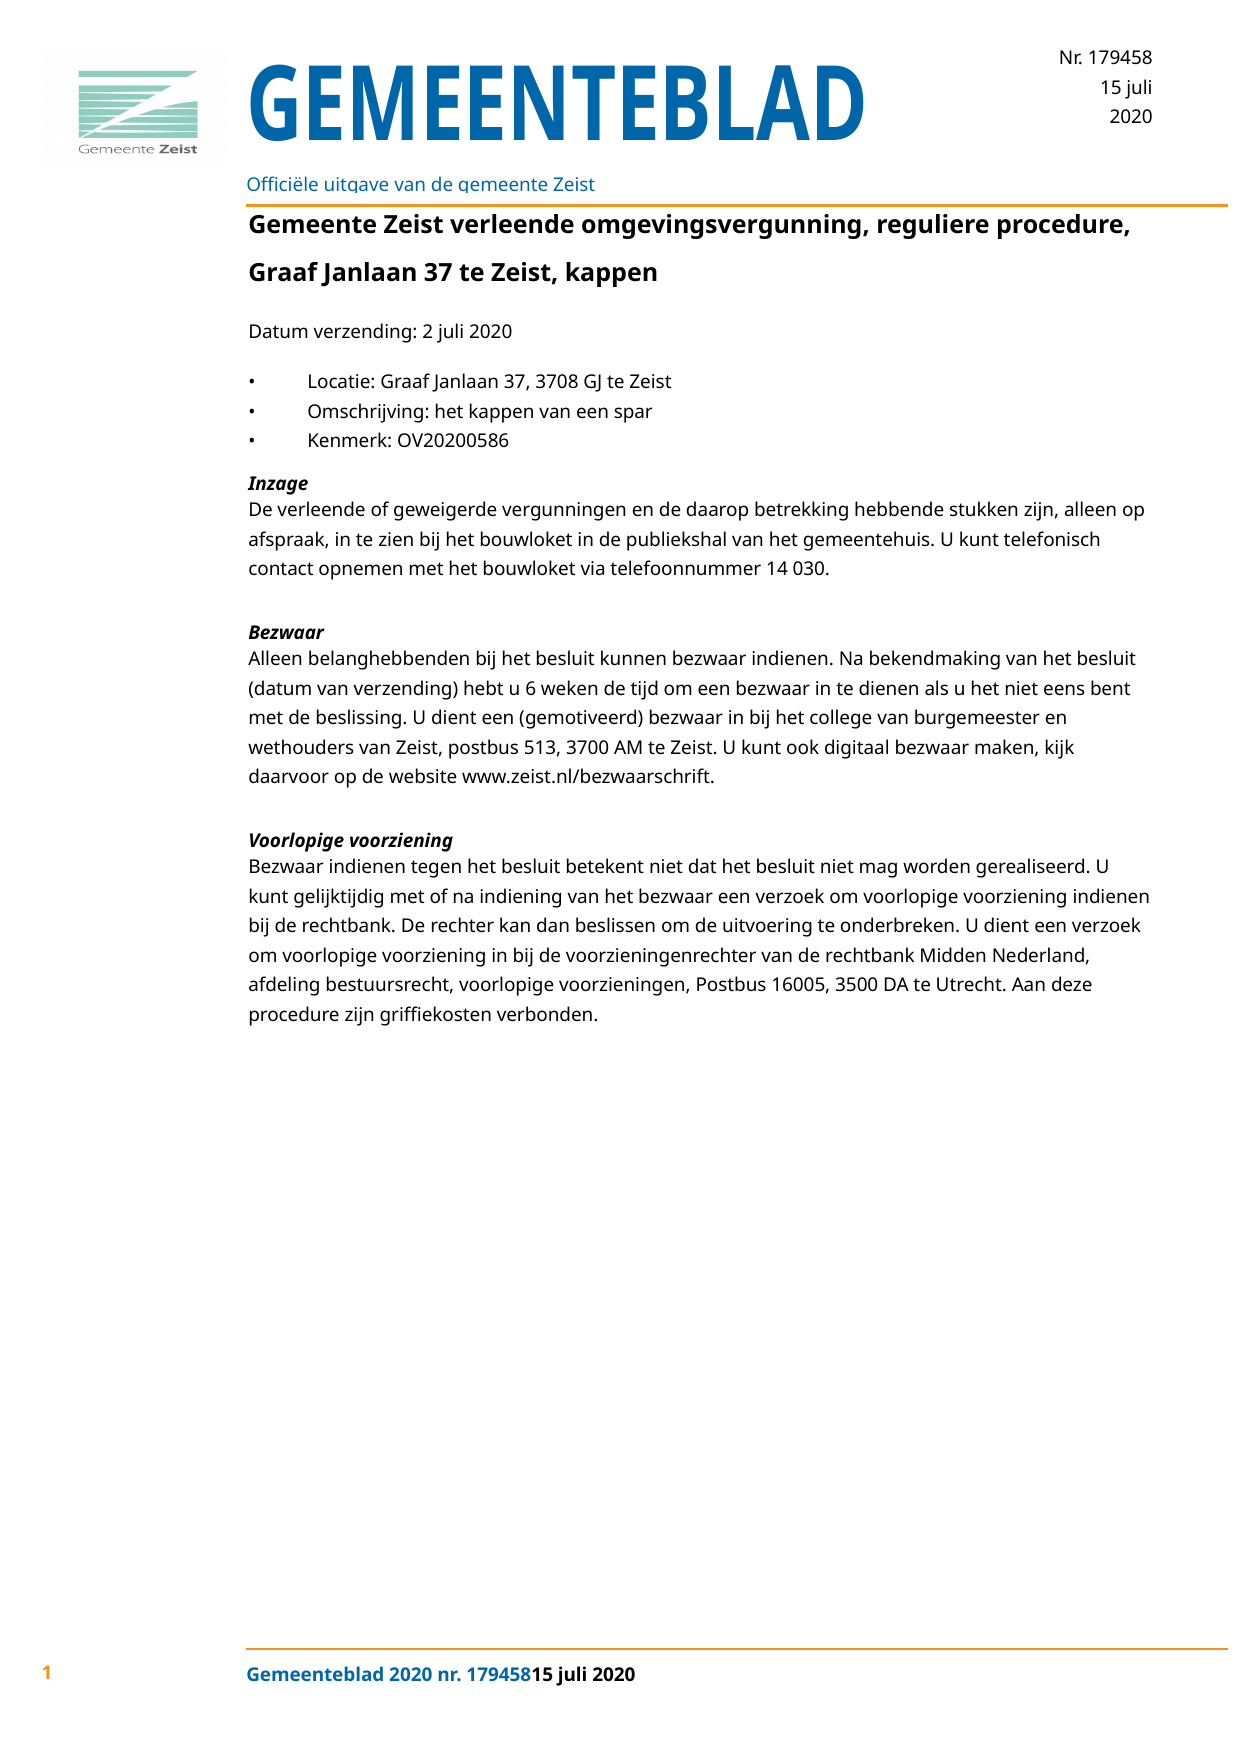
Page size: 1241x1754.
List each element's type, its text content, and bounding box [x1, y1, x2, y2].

picture [41, 47, 231, 172]
text De verleende of geweigerde vergunningen en de daarop betrekking hebbende stukken zijn, alleen op afspraak, in te zien bij het bouwloket in de publiekshal van het gemeentehuis. U kunt telefonisch contact opnemen met het bouwloket via telefoonnummer 14 030. [248, 496, 1152, 581]
list Locatie: Graaf Janlaan 37, 3708 GJ te Zeist [248, 368, 1152, 394]
text Datum verzending: 2 juli 2020 [248, 318, 1152, 344]
list Kenmerk: OV20200586 [248, 427, 1152, 453]
text Voorlopige voorziening [248, 827, 1152, 853]
text Alleen belanghebbenden bij het besluit kunnen bezwaar indienen. Na bekendmaking van het besluit (datum van verzending) hebt u 6 weken de tijd om een bezwaar in te dienen als u het niet eens bent met de beslissing. U dient een (gemotiveerd) bezwaar in bij het college van burgemeester en wethouders van Zeist, postbus 513, 3700 AM te Zeist. U kunt ook digitaal bezwaar maken, kijk daarvoor op de website www.zeist.nl/bezwaarschrift. [248, 645, 1152, 789]
text Gemeente Zeist verleende omgevingsvergunning, reguliere procedure, Graaf Janlaan 37 te Zeist, kappen [248, 207, 1152, 288]
list Omschrijving: het kappen van een spar [248, 398, 1152, 424]
text Bezwaar [248, 619, 1152, 645]
text Bezwaar indienen tegen het besluit betekent niet dat het besluit niet mag worden gerealiseerd. U kunt gelijktijdig met of na indiening van het bezwaar een verzoek om voorlopige voorziening indienen bij de rechtbank. De rechter kan dan beslissen om de uitvoering te onderbreken. U dient een verzoek om voorlopige voorziening in bij de voorzieningenrechter van de rechtbank Midden Nederland, afdeling bestuursrecht, voorlopige voorzieningen, Postbus 16005, 3500 DA te Utrecht. Aan deze procedure zijn griffiekosten verbonden. [248, 853, 1152, 1027]
text Inzage [248, 471, 1152, 496]
